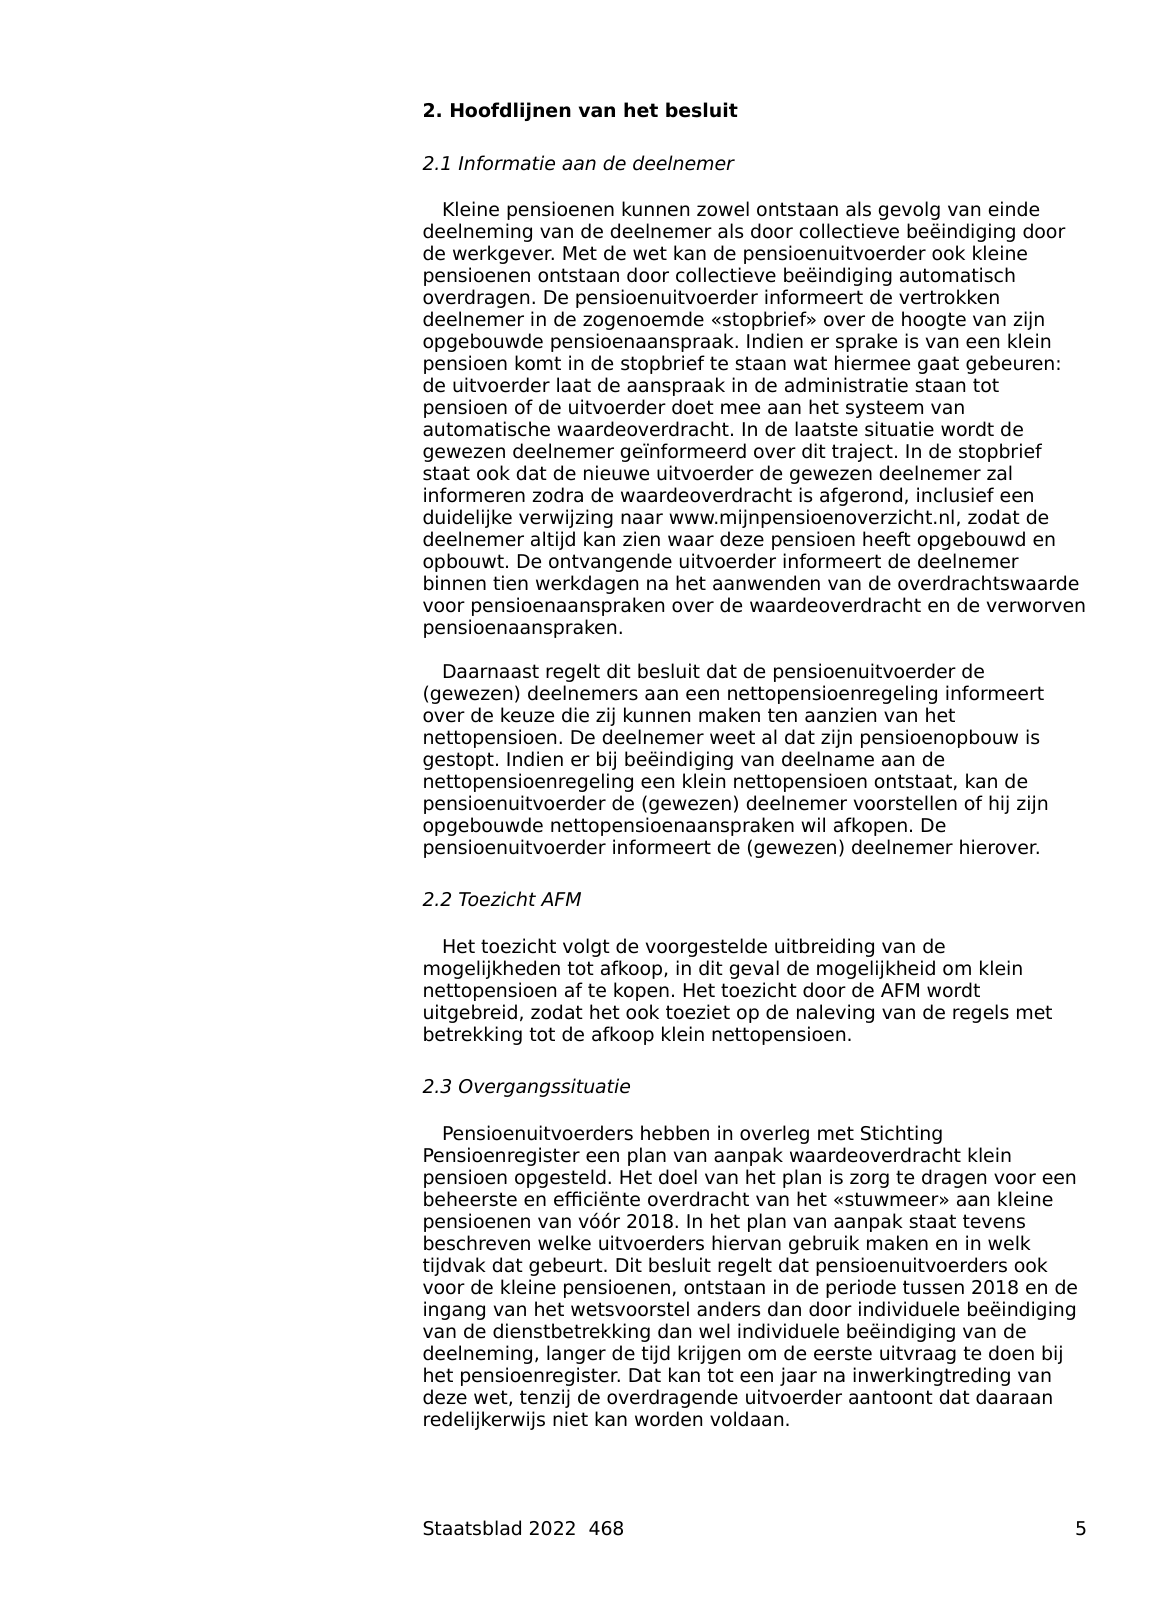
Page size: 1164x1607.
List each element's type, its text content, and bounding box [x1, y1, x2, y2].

subtitle 2.3 Overgangssituatie [422, 1076, 1087, 1098]
text Daarnaast regelt dit besluit dat de pensioenuitvoerder de (gewezen) deelnemers aan een nettopensioenregeling informeert over de keuze die zij kunnen maken ten aanzien van het nettopensioen. De deelnemer weet al dat zijn pensioenopbouw is gestopt. Indien er bij beëindiging van deelname aan de nettopensioenregeling een klein nettopensioen ontstaat, kan de pensioenuitvoerder de (gewezen) deelnemer voorstellen of hij zijn opgebouwde nettopensioenaanspraken wil afkopen. De pensioenuitvoerder informeert de (gewezen) deelnemer hierover. [422, 661, 1087, 859]
text Kleine pensioenen kunnen zowel ontstaan als gevolg van einde deelneming van de deelnemer als door collectieve beëindiging door de werkgever. Met de wet kan de pensioenuitvoerder ook kleine pensioenen ontstaan door collectieve beëindiging automatisch overdragen. De pensioenuitvoerder informeert de vertrokken deelnemer in de zogenoemde «stopbrief» over de hoogte van zijn opgebouwde pensioenaanspraak. Indien er sprake is van een klein pensioen komt in de stopbrief te staan wat hiermee gaat gebeuren: de uitvoerder laat de aanspraak in de administratie staan tot pensioen of de uitvoerder doet mee aan het systeem van automatische waardeoverdracht. In de laatste situatie wordt de gewezen deelnemer geïnformeerd over dit traject. In de stopbrief staat ook dat de nieuwe uitvoerder de gewezen deelnemer zal informeren zodra de waardeoverdracht is afgerond, inclusief een duidelijke verwijzing naar www.mijnpensioenoverzicht.nl, zodat de deelnemer altijd kan zien waar deze pensioen heeft opgebouwd en opbouwt. De ontvangende uitvoerder informeert de deelnemer binnen tien werkdagen na het aanwenden van de overdrachtswaarde voor pensioenaanspraken over de waardeoverdracht en de verworven pensioenaanspraken. [422, 199, 1087, 639]
subtitle 2. Hoofdlijnen van het besluit [422, 100, 1087, 122]
subtitle 2.2 Toezicht AFM [422, 889, 1087, 911]
text Het toezicht volgt de voorgestelde uitbreiding van de mogelijkheden tot afkoop, in dit geval de mogelijkheid om klein nettopensioen af te kopen. Het toezicht door de AFM wordt uitgebreid, zodat het ook toeziet op de naleving van de regels met betrekking tot de afkoop klein nettopensioen. [422, 936, 1087, 1046]
subtitle 2.1 Informatie aan de deelnemer [422, 152, 1087, 174]
text Pensioenuitvoerders hebben in overleg met Stichting Pensioenregister een plan van aanpak waardeoverdracht klein pensioen opgesteld. Het doel van het plan is zorg te dragen voor een beheerste en efficiënte overdracht van het «stuwmeer» aan kleine pensioenen van vóór 2018. In het plan van aanpak staat tevens beschreven welke uitvoerders hiervan gebruik maken en in welk tijdvak dat gebeurt. Dit besluit regelt dat pensioenuitvoerders ook voor de kleine pensioenen, ontstaan in de periode tussen 2018 en de ingang van het wetsvoorstel anders dan door individuele beëindiging van de dienstbetrekking dan wel individuele beëindiging van de deelneming, langer de tijd krijgen om de eerste uitvraag te doen bij het pensioenregister. Dat kan tot een jaar na inwerkingtreding van deze wet, tenzij de overdragende uitvoerder aantoont dat daaraan redelijkerwijs niet kan worden voldaan. [422, 1123, 1087, 1431]
